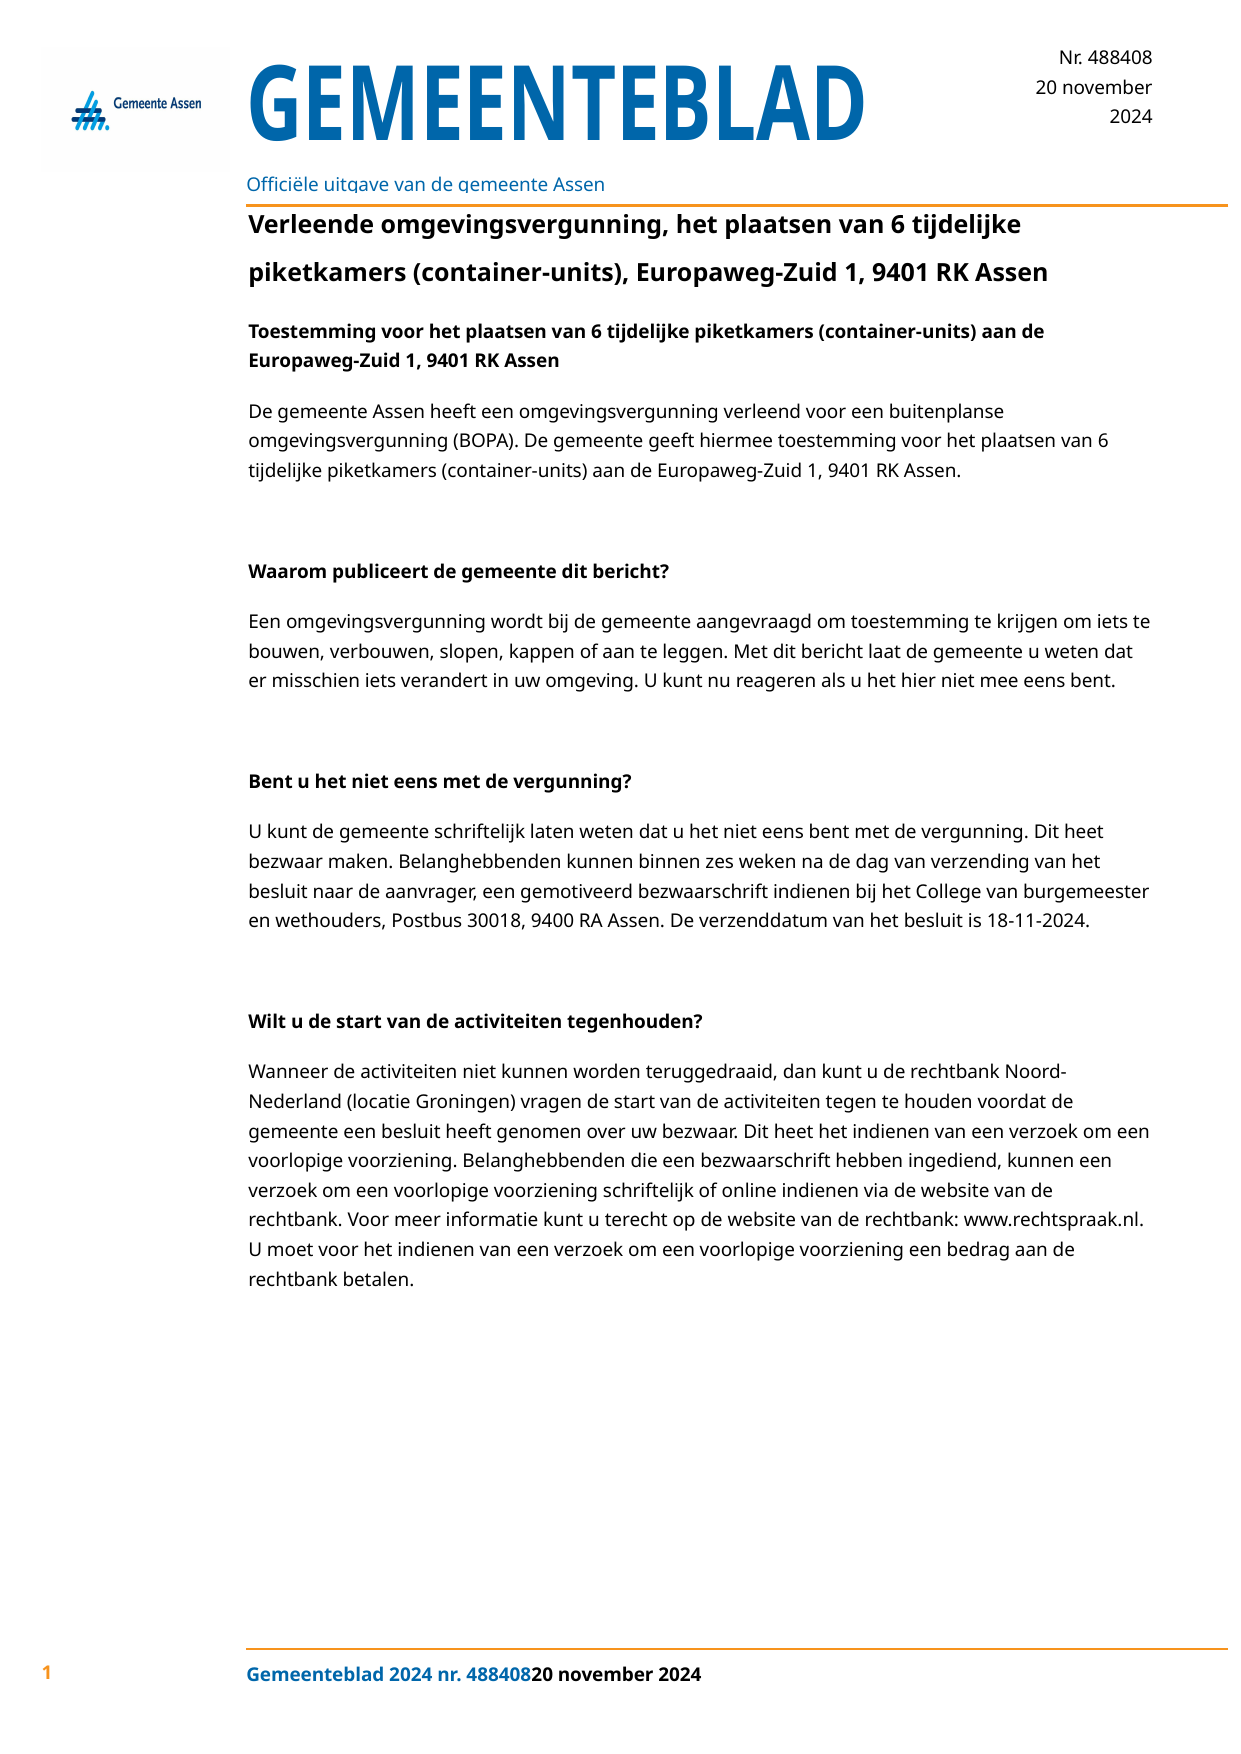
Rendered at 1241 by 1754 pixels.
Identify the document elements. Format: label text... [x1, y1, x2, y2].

text Waarom publiceert de gemeente dit bericht? [248, 558, 1152, 584]
text De gemeente Assen heeft een omgevingsvergunning verleend voor een buitenplanse omgevingsvergunning (BOPA). De gemeente geeft hiermee toestemming voor het plaatsen van 6 tijdelijke piketkamers (container-units) aan de Europaweg-Zuid 1, 9401 RK Assen. [248, 398, 1152, 483]
text U kunt de gemeente schriftelijk laten weten dat u het niet eens bent met de vergunning. Dit heet bezwaar maken. Belanghebbenden kunnen binnen zes weken na de dag van verzending van het besluit naar de aanvrager, een gemotiveerd bezwaarschrift indienen bij het College van burgemeester en wethouders, Postbus 30018, 9400 RA Assen. De verzenddatum van het besluit is 18-11-2024. [248, 819, 1152, 933]
text Toestemming voor het plaatsen van 6 tijdelijke piketkamers (container-units) aan de Europaweg-Zuid 1, 9401 RK Assen [248, 318, 1152, 373]
text Bent u het niet eens met de vergunning? [248, 768, 1152, 794]
text Wanneer de activiteiten niet kunnen worden teruggedraaid, dan kunt u de rechtbank Noord-Nederland (locatie Groningen) vragen de start van de activiteiten tegen te houden voordat de gemeente een besluit heeft genomen over uw bezwaar. Dit heet het indienen van een verzoek om een voorlopige voorziening. Belanghebbenden die een bezwaarschrift hebben ingediend, kunnen een verzoek om een voorlopige voorziening schriftelijk of online indienen via de website van de rechtbank. Voor meer informatie kunt u terecht op de website van de rechtbank: www.rechtspraak.nl. U moet voor het indienen van een verzoek om een voorlopige voorziening een bedrag aan de rechtbank betalen. [248, 1059, 1152, 1292]
text Wilt u de start van de activiteiten tegenhouden? [248, 1008, 1152, 1034]
text Verleende omgevingsvergunning, het plaatsen van 6 tijdelijke piketkamers (container-units), Europaweg-Zuid 1, 9401 RK Assen [248, 207, 1152, 288]
text Een omgevingsvergunning wordt bij de gemeente aangevraagd om toestemming te krijgen om iets te bouwen, verbouwen, slopen, kappen of aan te leggen. Met dit bericht laat de gemeente u weten dat er misschien iets verandert in uw omgeving. U kunt nu reageren als u het hier niet mee eens bent. [248, 608, 1152, 693]
picture [41, 47, 231, 172]
